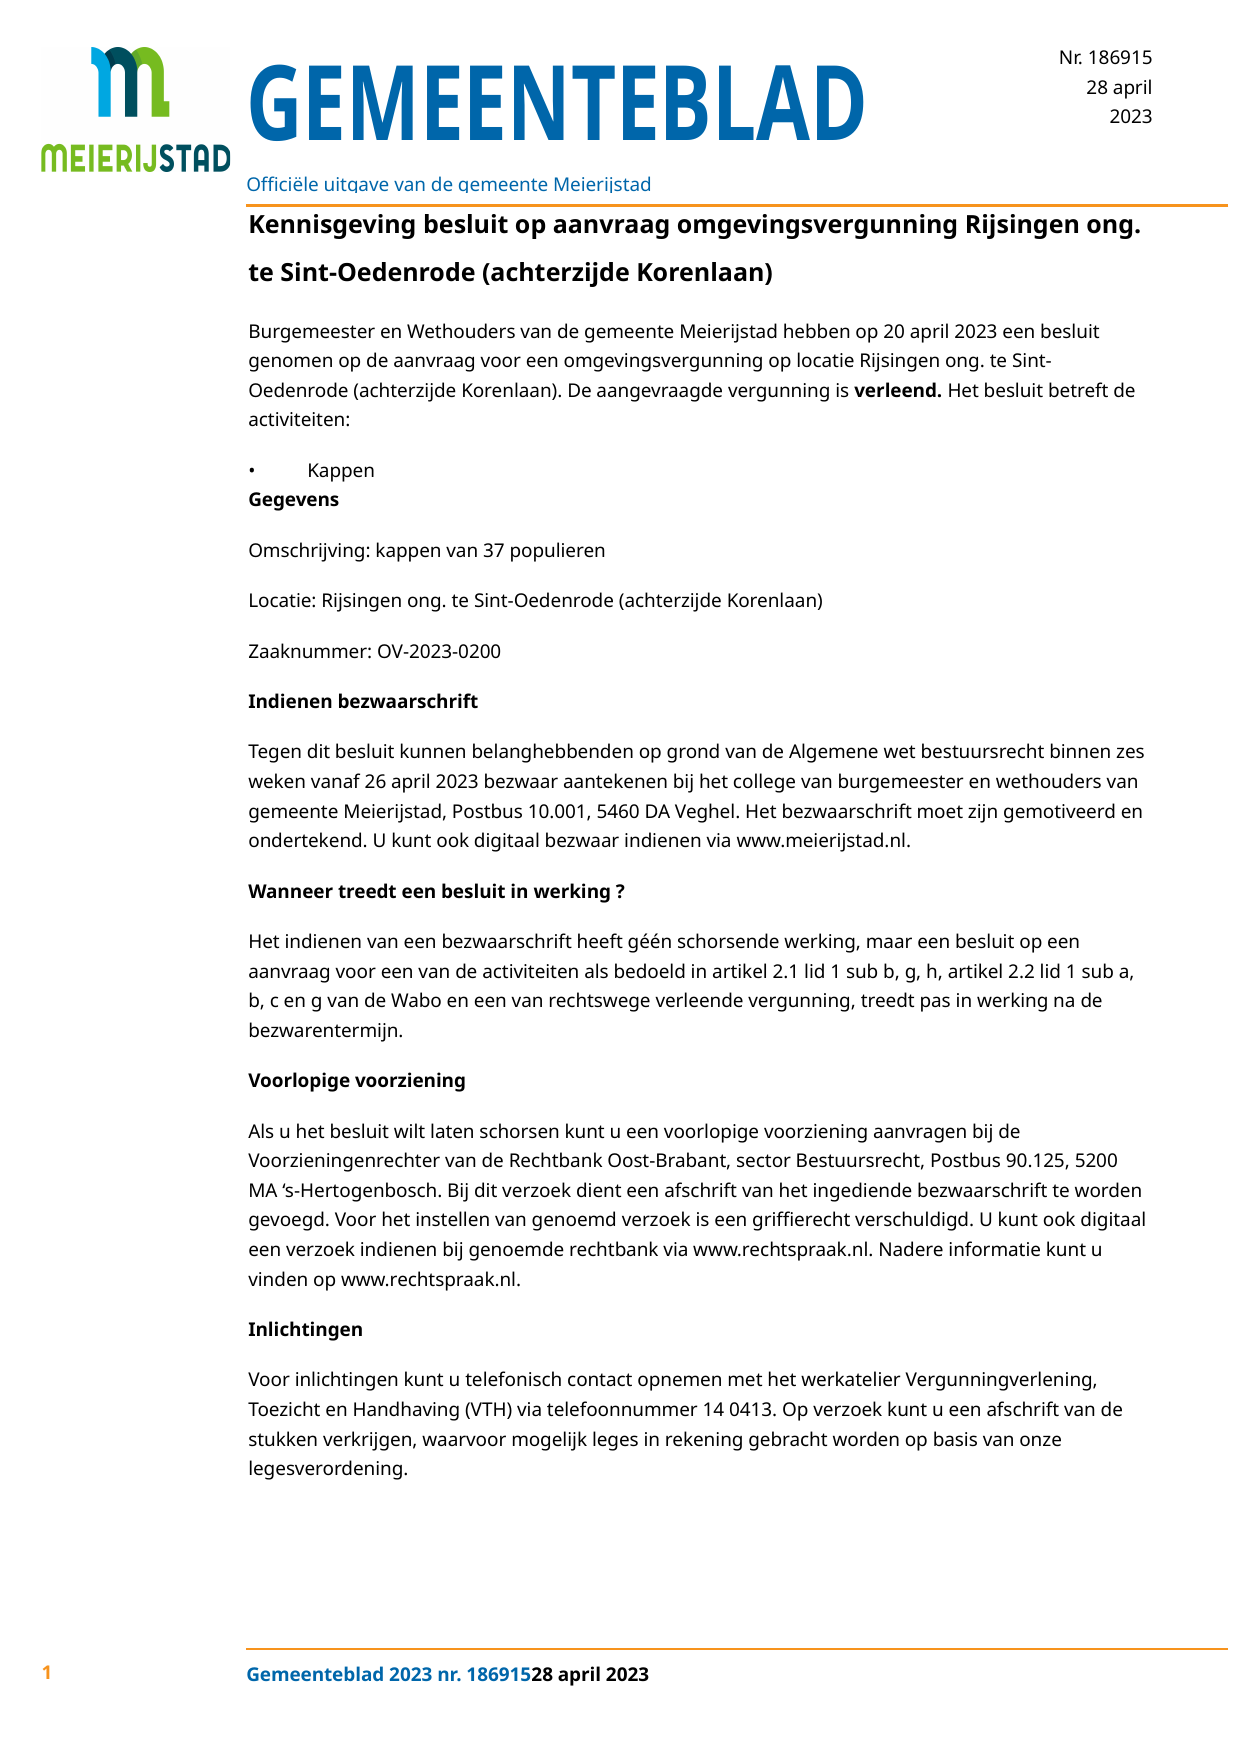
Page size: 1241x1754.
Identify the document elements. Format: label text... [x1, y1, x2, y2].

text Tegen dit besluit kunnen belanghebbenden op grond van de Algemene wet bestuursrecht binnen zes weken vanaf 26 april 2023 bezwaar aantekenen bij het college van burgemeester en wethouders van gemeente Meierijstad, Postbus 10.001, 5460 DA Veghel. Het bezwaarschrift moet zijn gemotiveerd en ondertekend. U kunt ook digitaal bezwaar indienen via www.meierijstad.nl. [248, 739, 1152, 853]
text Burgemeester en Wethouders van de gemeente Meierijstad hebben op 20 april 2023 een besluit genomen op de aanvraag voor een omgevingsvergunning op locatie Rijsingen ong. te Sint-Oedenrode (achterzijde Korenlaan). De aangevraagde vergunning is verleend. Het besluit betreft de activiteiten: [248, 318, 1152, 432]
text Locatie: Rijsingen ong. te Sint-Oedenrode (achterzijde Korenlaan) [248, 587, 1152, 613]
picture [41, 47, 231, 172]
text Voor inlichtingen kunt u telefonisch contact opnemen met het werkatelier Vergunningverlening, Toezicht en Handhaving (VTH) via telefoonnummer 14 0413. Op verzoek kunt u een afschrift van de stukken verkrijgen, waarvoor mogelijk leges in rekening gebracht worden op basis van onze legesverordening. [248, 1367, 1152, 1481]
text Kennisgeving besluit op aanvraag omgevingsvergunning Rijsingen ong. te Sint-Oedenrode (achterzijde Korenlaan) [248, 207, 1152, 288]
text Het indienen van een bezwaarschrift heeft géén schorsende werking, maar een besluit op een aanvraag voor een van de activiteiten als bedoeld in artikel 2.1 lid 1 sub b, g, h, artikel 2.2 lid 1 sub a, b, c en g van de Wabo en een van rechtswege verleende vergunning, treedt pas in werking na de bezwarentermijn. [248, 928, 1152, 1043]
text Gegevens [248, 487, 1152, 512]
text Voorlopige voorziening [248, 1067, 1152, 1093]
list Kappen [248, 457, 1152, 483]
text Indienen bezwaarschrift [248, 688, 1152, 714]
text Als u het besluit wilt laten schorsen kunt u een voorlopige voorziening aanvragen bij de Voorzieningenrechter van de Rechtbank Oost-Brabant, sector Bestuursrecht, Postbus 90.125, 5200 MA ‘s-Hertogenbosch. Bij dit verzoek dient een afschrift van het ingediende bezwaarschrift te worden gevoegd. Voor het instellen van genoemd verzoek is een griffierecht verschuldigd. U kunt ook digitaal een verzoek indienen bij genoemde rechtbank via www.rechtspraak.nl. Nadere informatie kunt u vinden op www.rechtspraak.nl. [248, 1118, 1152, 1292]
text Wanneer treedt een besluit in werking ? [248, 878, 1152, 904]
text Zaaknummer: OV-2023-0200 [248, 638, 1152, 664]
text Inlichtingen [248, 1316, 1152, 1342]
text Omschrijving: kappen van 37 populieren [248, 537, 1152, 563]
